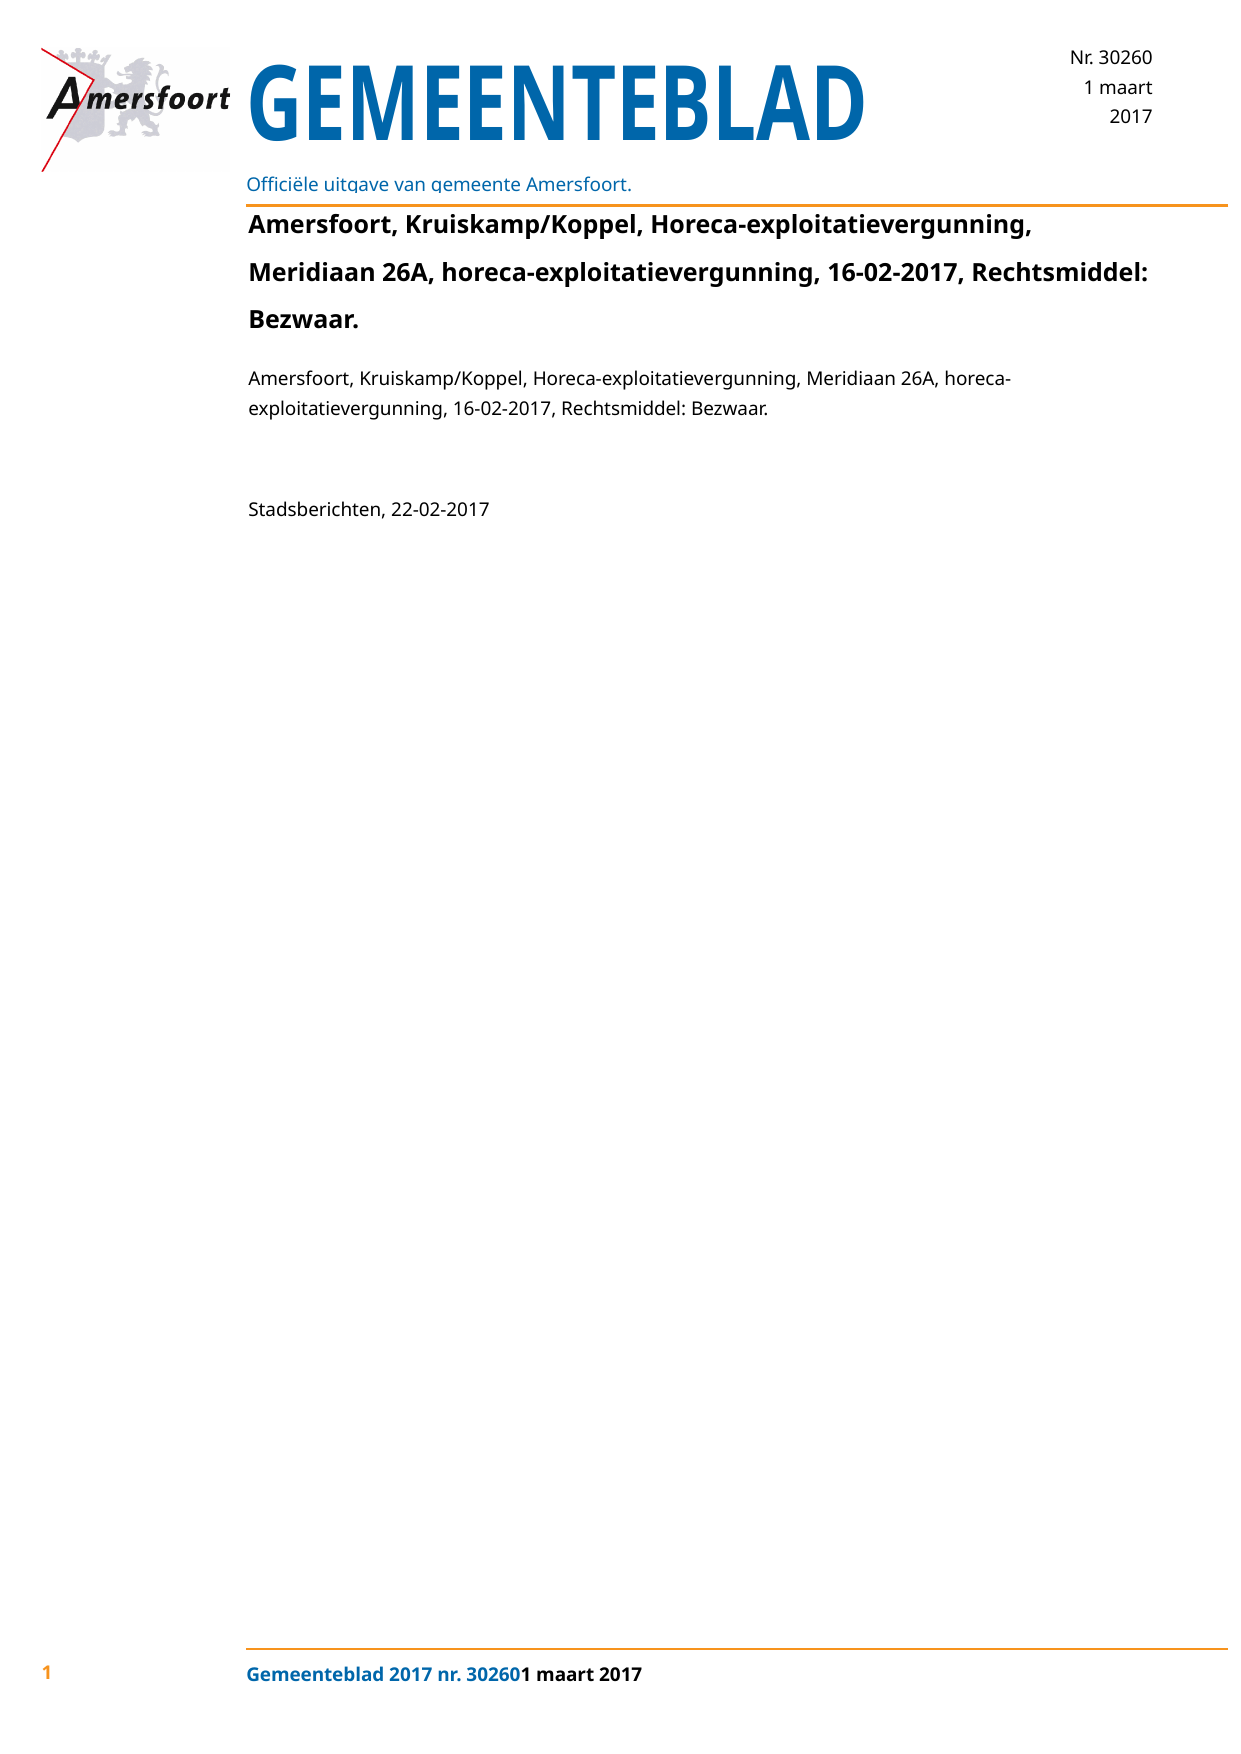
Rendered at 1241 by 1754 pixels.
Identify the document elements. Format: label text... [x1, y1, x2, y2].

text Amersfoort, Kruiskamp/Koppel, Horeca-exploitatievergunning, Meridiaan 26A, horeca-exploitatievergunning, 16-02-2017, Rechtsmiddel: Bezwaar. [248, 207, 1152, 336]
text Stadsberichten, 22-02-2017 [248, 496, 1152, 522]
picture [41, 47, 231, 172]
text Amersfoort, Kruiskamp/Koppel, Horeca-exploitatievergunning, Meridiaan 26A, horeca-exploitatievergunning, 16-02-2017, Rechtsmiddel: Bezwaar. [248, 366, 1152, 421]
